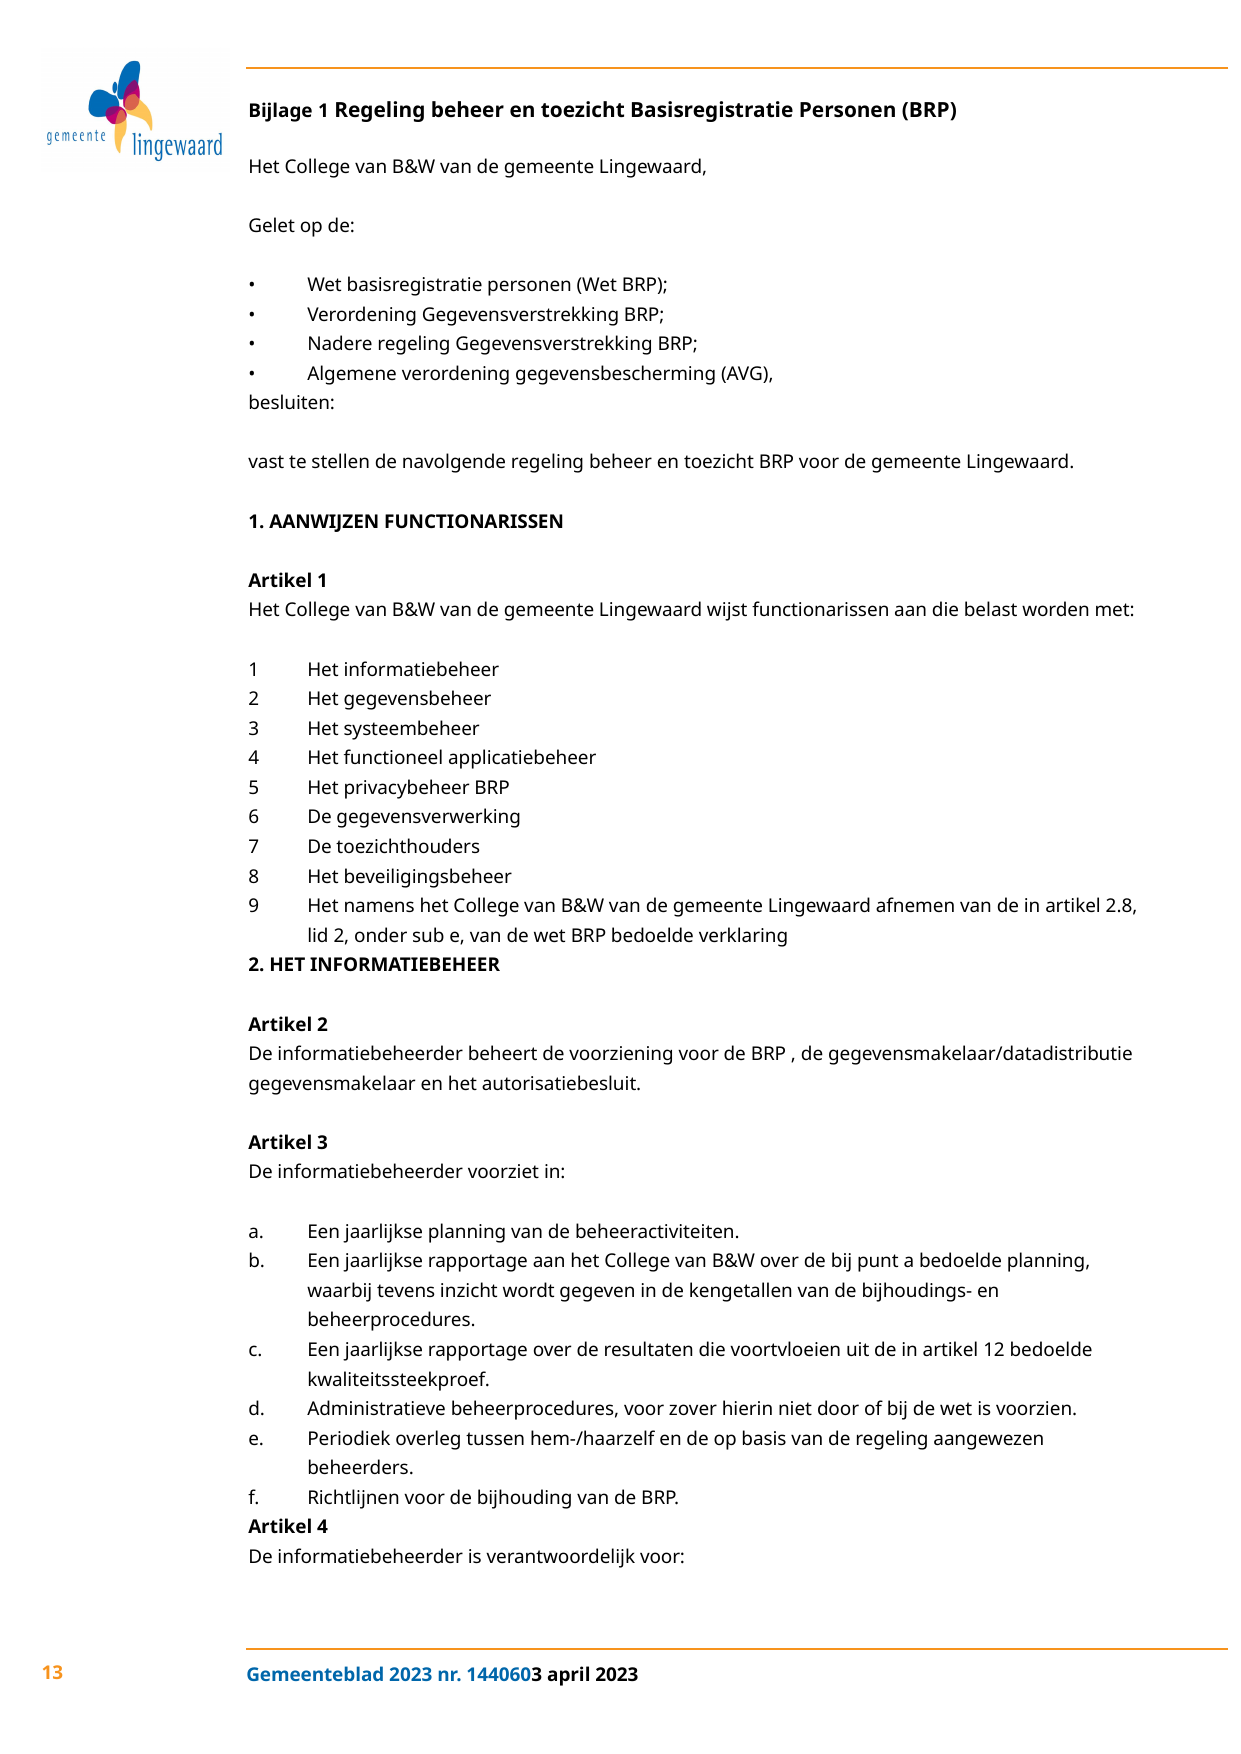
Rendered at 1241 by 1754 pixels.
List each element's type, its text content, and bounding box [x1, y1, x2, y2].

text Gelet op de: [248, 212, 1152, 238]
text De informatiebeheerder beheert de voorziening voor de BRP , de gegevensmakelaar/datadistributie gegevensmakelaar en het autorisatiebesluit. [248, 1040, 1152, 1096]
list Het beveiligingsbeheer [248, 863, 1152, 889]
text Artikel 4 [248, 1514, 1152, 1539]
list Het informatiebeheer [248, 656, 1152, 682]
list De toezichthouders [248, 833, 1152, 859]
text 1. AANWIJZEN FUNCTIONARISSEN [248, 508, 1152, 534]
text besluiten: [248, 389, 1152, 415]
text Het College van B&W van de gemeente Lingewaard wijst functionarissen aan die belast worden met: [248, 597, 1152, 622]
text Artikel 1 [248, 567, 1152, 593]
list Verordening Gegevensverstrekking BRP; [248, 301, 1152, 327]
list Administratieve beheerprocedures, voor zover hierin niet door of bij de wet is voorzien. [248, 1395, 1152, 1421]
list Nadere regeling Gegevensverstrekking BRP; [248, 330, 1152, 356]
list Het namens het College van B&W van de gemeente Lingewaard afnemen van de in artikel 2.8, lid 2, onder sub e, van de wet BRP bedoelde verklaring [248, 892, 1152, 948]
list Het functioneel applicatiebeheer [248, 744, 1152, 770]
list Het privacybeheer BRP [248, 774, 1152, 800]
text 2. HET INFORMATIEBEHEER [248, 952, 1152, 977]
list De gegevensverwerking [248, 804, 1152, 829]
list Richtlijnen voor de bijhouding van de BRP. [248, 1484, 1152, 1510]
text vast te stellen de navolgende regeling beheer en toezicht BRP voor de gemeente Lingewaard. [248, 449, 1152, 474]
text Artikel 3 [248, 1129, 1152, 1155]
text Artikel 2 [248, 1011, 1152, 1037]
picture [41, 47, 231, 172]
list Een jaarlijkse rapportage over de resultaten die voortvloeien uit de in artikel 12 bedoelde kwaliteitssteekproef. [248, 1336, 1152, 1392]
list Algemene verordening gegevensbescherming (AVG), [248, 360, 1152, 386]
list Wet basisregistratie personen (Wet BRP); [248, 271, 1152, 297]
text De informatiebeheerder is verantwoordelijk voor: [248, 1543, 1152, 1569]
list Het systeembeheer [248, 715, 1152, 741]
text De informatiebeheerder voorziet in: [248, 1159, 1152, 1184]
text Bijlage 1 Regeling beheer en toezicht Basisregistratie Personen (BRP) [248, 95, 1152, 123]
list Het gegevensbeheer [248, 685, 1152, 711]
list Periodiek overleg tussen hem-/haarzelf en de op basis van de regeling aangewezen beheerders. [248, 1425, 1152, 1480]
text Het College van B&W van de gemeente Lingewaard, [248, 153, 1152, 179]
list Een jaarlijkse rapportage aan het College van B&W over de bij punt a bedoelde planning, waarbij tevens inzicht wordt gegeven in de kengetallen van de bijhoudings- en beheerprocedures. [248, 1247, 1152, 1332]
list Een jaarlijkse planning van de beheeractiviteiten. [248, 1218, 1152, 1244]
